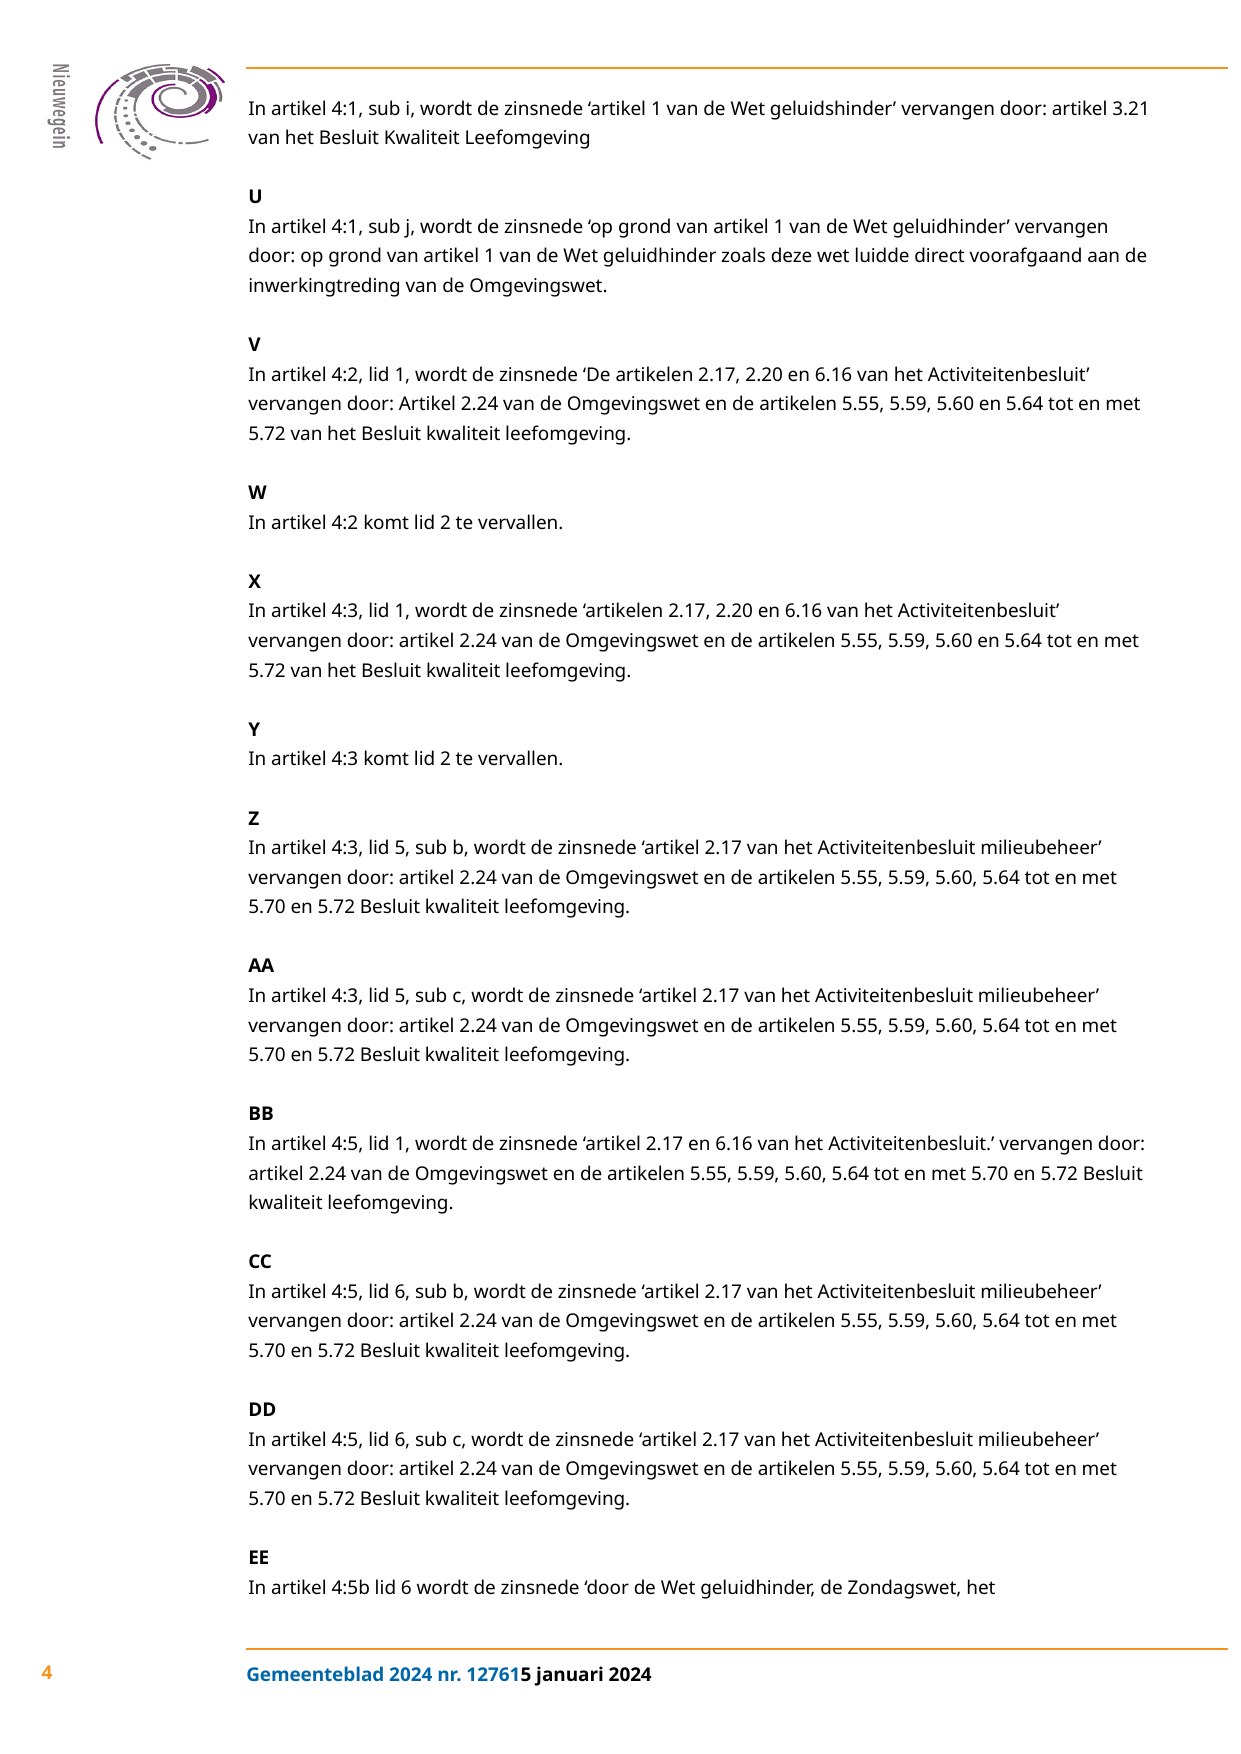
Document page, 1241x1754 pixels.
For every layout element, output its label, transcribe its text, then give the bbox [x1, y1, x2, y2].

text U [248, 183, 1152, 209]
text In artikel 4:3, lid 5, sub b, wordt de zinsnede ‘artikel 2.17 van het Activiteitenbesluit milieubeheer’ vervangen door: artikel 2.24 van de Omgevingswet en de artikelen 5.55, 5.59, 5.60, 5.64 tot en met 5.70 en 5.72 Besluit kwaliteit leefomgeving. [248, 834, 1152, 919]
text V [248, 331, 1152, 357]
text Z [248, 805, 1152, 831]
text W [248, 479, 1152, 505]
text X [248, 568, 1152, 594]
text CC [248, 1248, 1152, 1274]
text In artikel 4:2, lid 1, wordt de zinsnede ‘De artikelen 2.17, 2.20 en 6.16 van het Activiteitenbesluit’ vervangen door: Artikel 2.24 van de Omgevingswet en de artikelen 5.55, 5.59, 5.60 en 5.64 tot en met 5.72 van het Besluit kwaliteit leefomgeving. [248, 361, 1152, 446]
text DD [248, 1396, 1152, 1422]
text In artikel 4:5b lid 6 wordt de zinsnede ‘door de Wet geluidhinder, de Zondagswet, het [248, 1574, 1152, 1600]
text In artikel 4:2 komt lid 2 te vervallen. [248, 509, 1152, 535]
text In artikel 4:1, sub j, wordt de zinsnede ‘op grond van artikel 1 van de Wet geluidhinder’ vervangen door: op grond van artikel 1 van de Wet geluidhinder zoals deze wet luidde direct voorafgaand aan de inwerkingtreding van de Omgevingswet. [248, 213, 1152, 298]
text In artikel 4:1, sub i, wordt de zinsnede ‘artikel 1 van de Wet geluidshinder’ vervangen door: artikel 3.21 van het Besluit Kwaliteit Leefomgeving [248, 95, 1152, 150]
text Y [248, 716, 1152, 742]
text In artikel 4:5, lid 6, sub b, wordt de zinsnede ‘artikel 2.17 van het Activiteitenbesluit milieubeheer’ vervangen door: artikel 2.24 van de Omgevingswet en de artikelen 5.55, 5.59, 5.60, 5.64 tot en met 5.70 en 5.72 Besluit kwaliteit leefomgeving. [248, 1278, 1152, 1363]
text In artikel 4:3, lid 5, sub c, wordt de zinsnede ‘artikel 2.17 van het Activiteitenbesluit milieubeheer’ vervangen door: artikel 2.24 van de Omgevingswet en de artikelen 5.55, 5.59, 5.60, 5.64 tot en met 5.70 en 5.72 Besluit kwaliteit leefomgeving. [248, 982, 1152, 1067]
text In artikel 4:3, lid 1, wordt de zinsnede ‘artikelen 2.17, 2.20 en 6.16 van het Activiteitenbesluit’ vervangen door: artikel 2.24 van de Omgevingswet en de artikelen 5.55, 5.59, 5.60 en 5.64 tot en met 5.72 van het Besluit kwaliteit leefomgeving. [248, 598, 1152, 683]
text EE [248, 1544, 1152, 1570]
text AA [248, 953, 1152, 978]
text BB [248, 1101, 1152, 1126]
text In artikel 4:5, lid 6, sub c, wordt de zinsnede ‘artikel 2.17 van het Activiteitenbesluit milieubeheer’ vervangen door: artikel 2.24 van de Omgevingswet en de artikelen 5.55, 5.59, 5.60, 5.64 tot en met 5.70 en 5.72 Besluit kwaliteit leefomgeving. [248, 1426, 1152, 1511]
text In artikel 4:5, lid 1, wordt de zinsnede ‘artikel 2.17 en 6.16 van het Activiteitenbesluit.’ vervangen door: artikel 2.24 van de Omgevingswet en de artikelen 5.55, 5.59, 5.60, 5.64 tot en met 5.70 en 5.72 Besluit kwaliteit leefomgeving. [248, 1130, 1152, 1215]
text In artikel 4:3 komt lid 2 te vervallen. [248, 746, 1152, 771]
picture [41, 47, 231, 172]
